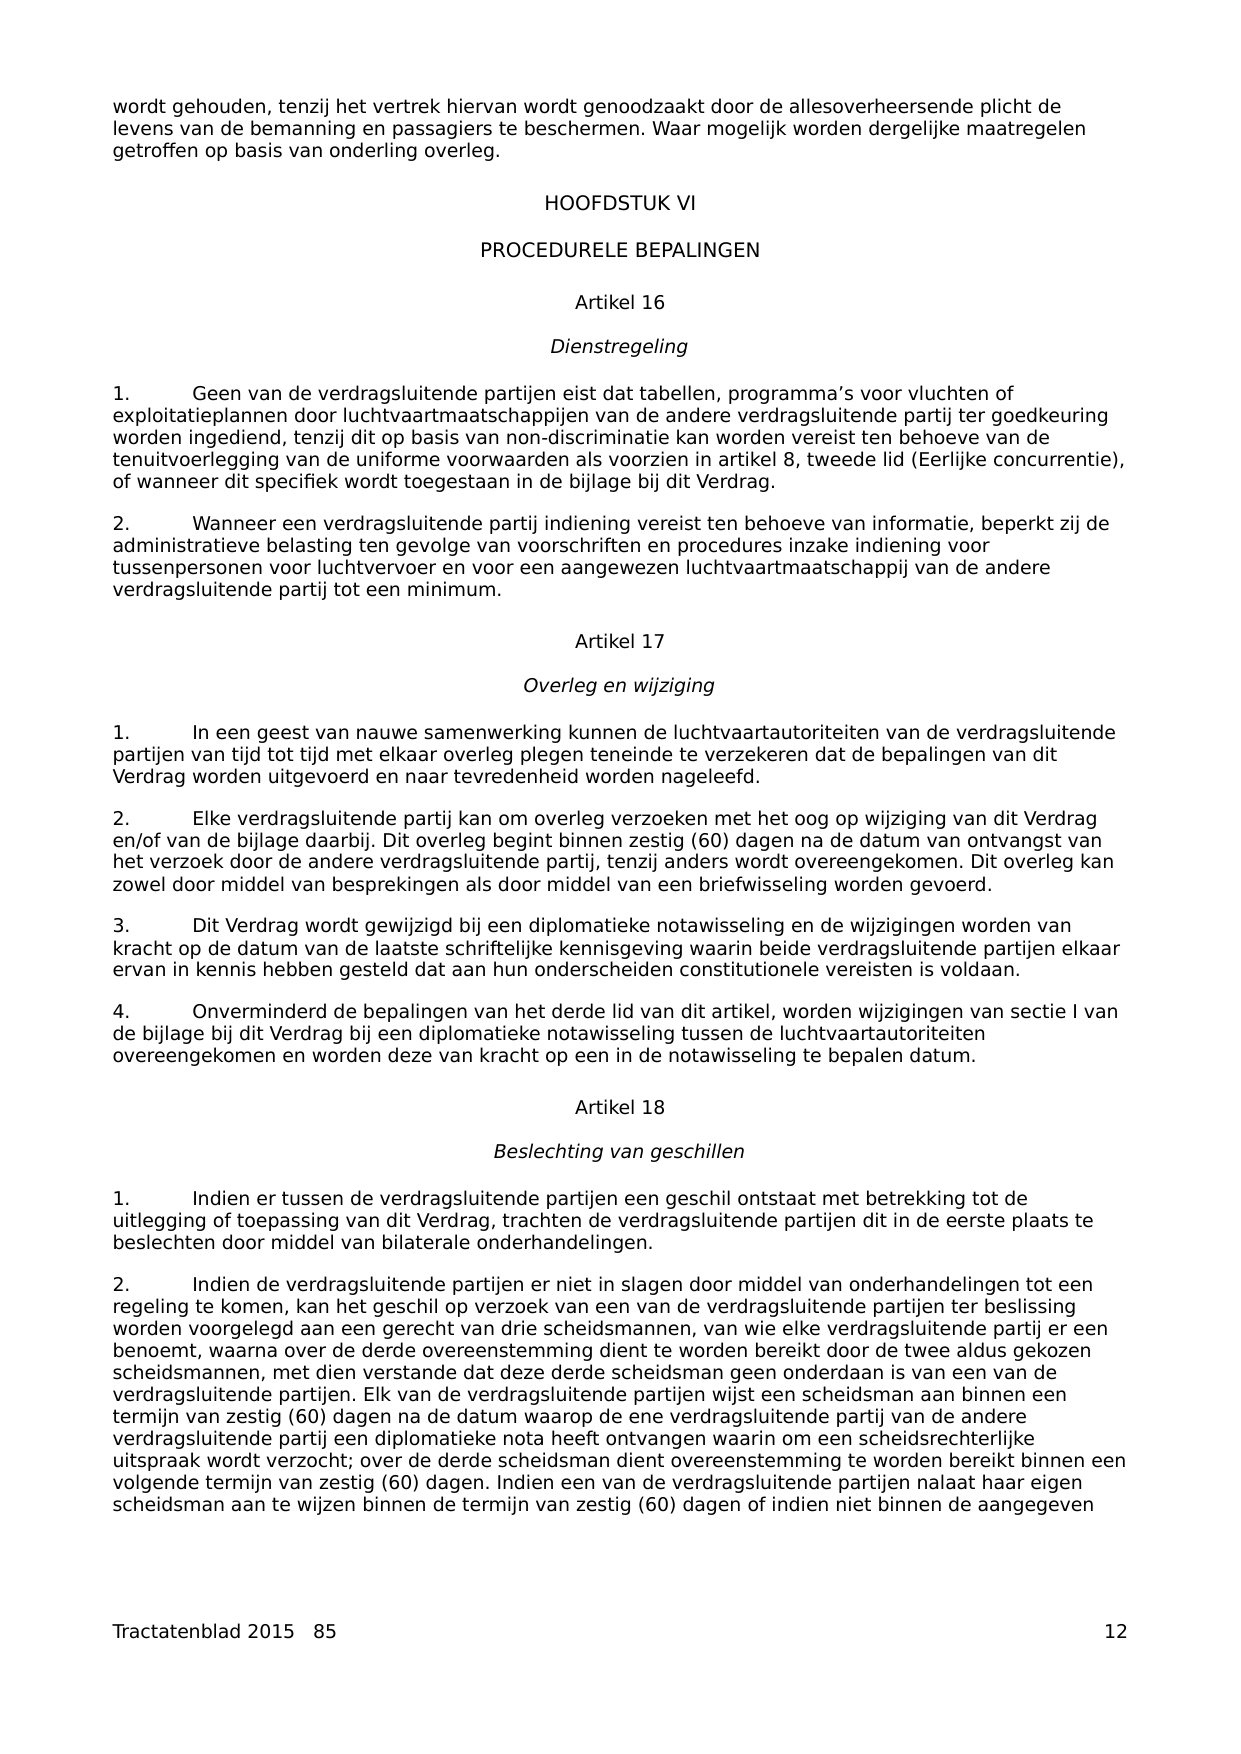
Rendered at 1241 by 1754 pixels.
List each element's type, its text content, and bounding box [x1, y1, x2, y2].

text 1. Geen van de verdragsluitende partijen eist dat tabellen, programma’s voor vluchten of exploitatieplannen door luchtvaartmaatschappijen van de andere verdragsluitende partij ter goedkeuring worden ingediend, tenzij dit op basis van non-discriminatie kan worden vereist ten behoeve van de tenuitvoerlegging van de uniforme voorwaarden als voorzien in artikel 8, tweede lid (Eerlijke concurrentie), of wanneer dit specifiek wordt toegestaan in de bijlage bij dit Verdrag. [112, 383, 1128, 493]
subtitle HOOFDSTUK VI PROCEDURELE BEPALINGEN [112, 192, 1128, 262]
text 3. Dit Verdrag wordt gewijzigd bij een diplomatieke notawisseling en de wijzigingen worden van kracht op de datum van de laatste schriftelijke kennisgeving waarin beide verdragsluitende partijen elkaar ervan in kennis hebben gesteld dat aan hun onderscheiden constitutionele vereisten is voldaan. [112, 915, 1128, 981]
subtitle Artikel 17 Overleg en wijziging [112, 631, 1128, 697]
text wordt gehouden, tenzij het vertrek hiervan wordt genoodzaakt door de allesoverheersende plicht de levens van de bemanning en passagiers te beschermen. Waar mogelijk worden dergelijke maatregelen getroffen op basis van onderling overleg. [112, 96, 1128, 162]
subtitle Artikel 16 Dienstregeling [112, 292, 1128, 358]
text 2. Indien de verdragsluitende partijen er niet in slagen door middel van onderhandelingen tot een regeling te komen, kan het geschil op verzoek van een van de verdragsluitende partijen ter beslissing worden voorgelegd aan een gerecht van drie scheidsmannen, van wie elke verdragsluitende partij er een benoemt, waarna over de derde overeenstemming dient te worden bereikt door de twee aldus gekozen scheidsmannen, met dien verstande dat deze derde scheidsman geen onderdaan is van een van de verdragsluitende partijen. Elk van de verdragsluitende partijen wijst een scheidsman aan binnen een termijn van zestig (60) dagen na de datum waarop de ene verdragsluitende partij van de andere verdragsluitende partij een diplomatieke nota heeft ontvangen waarin om een scheidsrechterlijke uitspraak wordt verzocht; over de derde scheidsman dient overeenstemming te worden bereikt binnen een volgende termijn van zestig (60) dagen. Indien een van de verdragsluitende partijen nalaat haar eigen scheidsman aan te wijzen binnen de termijn van zestig (60) dagen of indien niet binnen de aangegeven [112, 1274, 1128, 1516]
text 1. In een geest van nauwe samenwerking kunnen de luchtvaartautoriteiten van de verdragsluitende partijen van tijd tot tijd met elkaar overleg plegen teneinde te verzekeren dat de bepalingen van dit Verdrag worden uitgevoerd en naar tevredenheid worden nageleefd. [112, 722, 1128, 787]
text 1. Indien er tussen de verdragsluitende partijen een geschil ontstaat met betrekking tot de uitlegging of toepassing van dit Verdrag, trachten de verdragsluitende partijen dit in de eerste plaats te beslechten door middel van bilaterale onderhandelingen. [112, 1188, 1128, 1254]
text 2. Elke verdragsluitende partij kan om overleg verzoeken met het oog op wijziging van dit Verdrag en/of van de bijlage daarbij. Dit overleg begint binnen zestig (60) dagen na de datum van ontvangst van het verzoek door de andere verdragsluitende partij, tenzij anders wordt overeengekomen. Dit overleg kan zowel door middel van besprekingen als door middel van een briefwisseling worden gevoerd. [112, 807, 1128, 895]
subtitle Artikel 18 Beslechting van geschillen [112, 1097, 1128, 1163]
text 2. Wanneer een verdragsluitende partij indiening vereist ten behoeve van informatie, beperkt zij de administratieve belasting ten gevolge van voorschriften en procedures inzake indiening voor tussenpersonen voor luchtvervoer en voor een aangewezen luchtvaartmaatschappij van de andere verdragsluitende partij tot een minimum. [112, 513, 1128, 601]
text 4. Onverminderd de bepalingen van het derde lid van dit artikel, worden wijzigingen van sectie I van de bijlage bij dit Verdrag bij een diplomatieke notawisseling tussen de luchtvaartautoriteiten overeengekomen en worden deze van kracht op een in de notawisseling te bepalen datum. [112, 1001, 1128, 1067]
